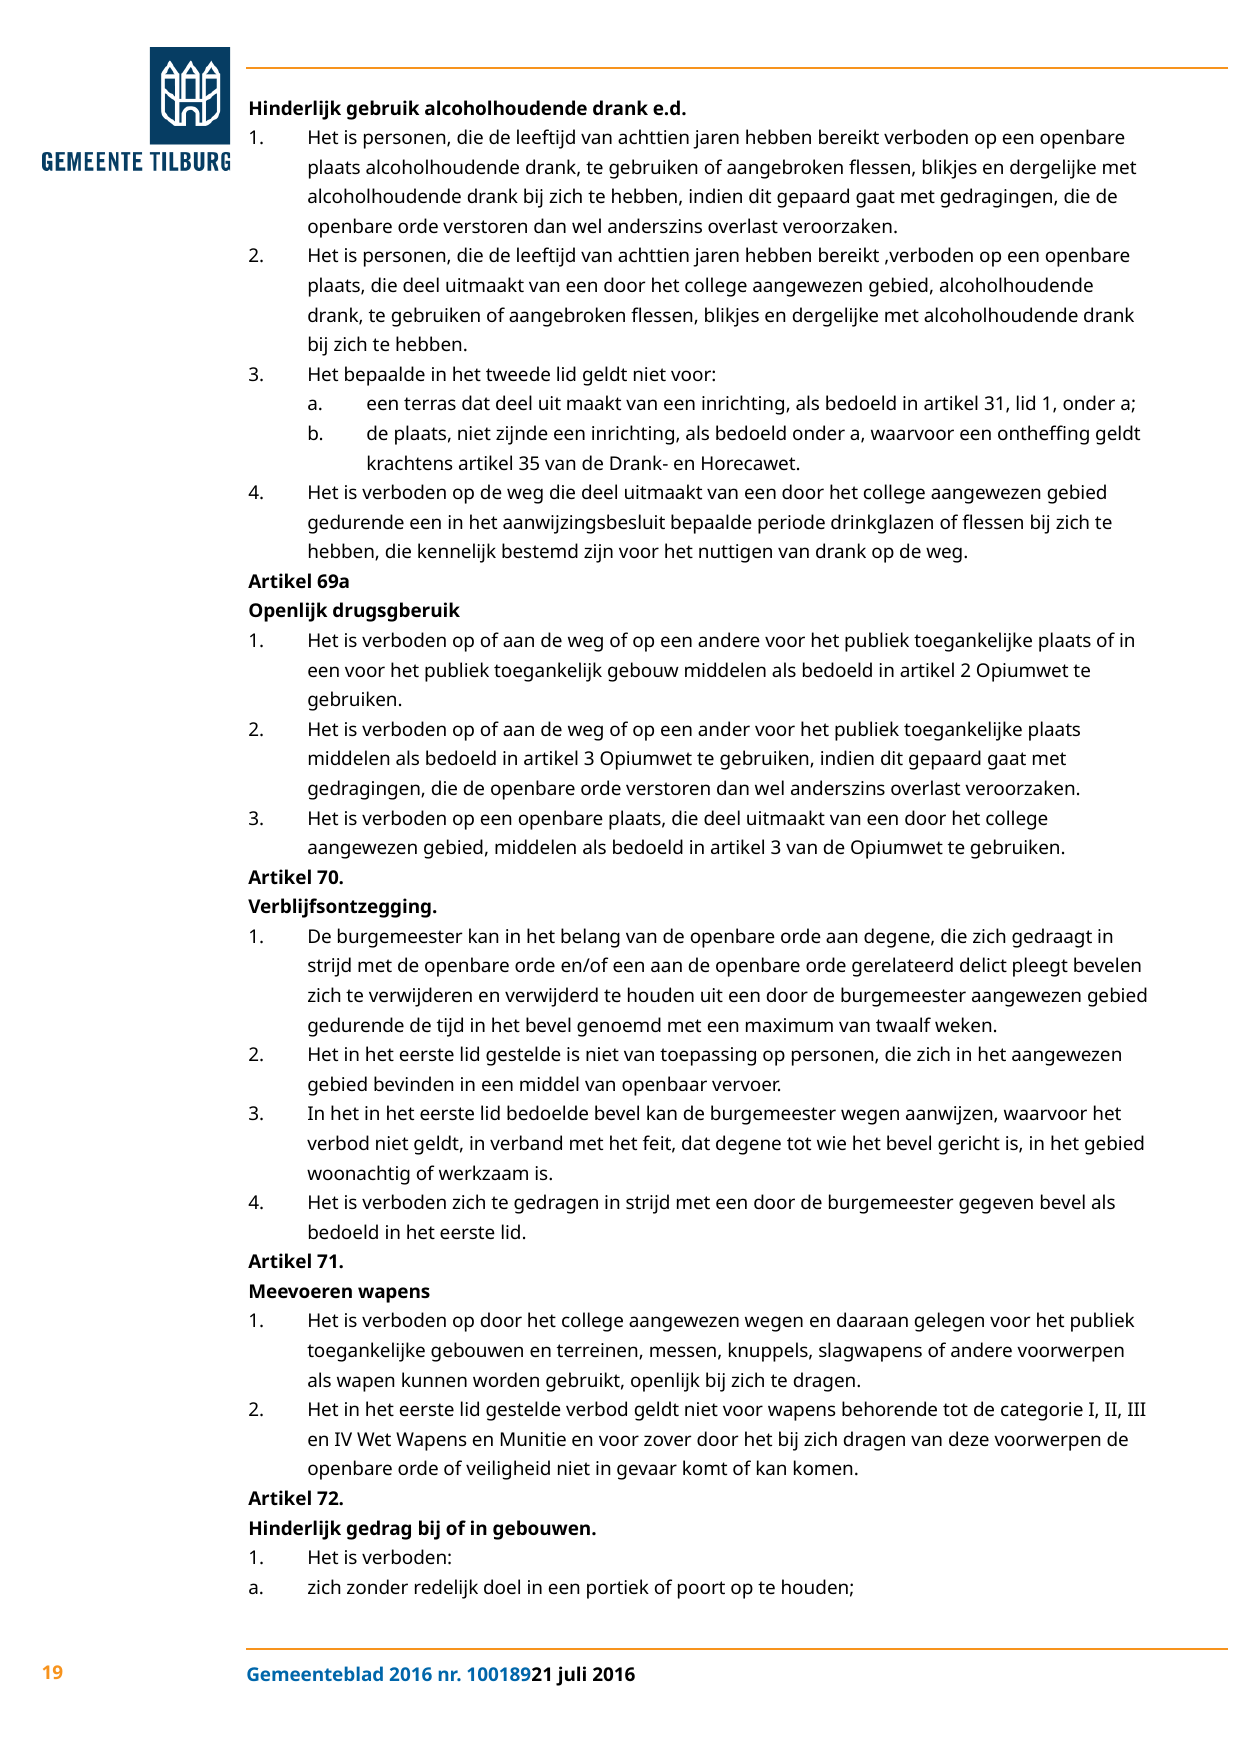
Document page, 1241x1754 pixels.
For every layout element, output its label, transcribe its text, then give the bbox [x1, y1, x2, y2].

text Hinderlijk gedrag bij of in gebouwen. [248, 1515, 1152, 1541]
list zich zonder redelijk doel in een portiek of poort op te houden; [248, 1574, 1152, 1600]
text Hinderlijk gebruik alcoholhoudende drank e.d. [248, 95, 1152, 121]
list In het in het eerste lid bedoelde bevel kan de burgemeester wegen aanwijzen, waarvoor het verbod niet geldt, in verband met het feit, dat degene tot wie het bevel gericht is, in het gebied woonachtig of werkzaam is. [248, 1101, 1152, 1186]
list Het is verboden op door het college aangewezen wegen en daaraan gelegen voor het publiek toegankelijke gebouwen en terreinen, messen, knuppels, slagwapens of andere voorwerpen als wapen kunnen worden gebruikt, openlijk bij zich te dragen. [248, 1308, 1152, 1393]
list Het in het eerste lid gestelde is niet van toepassing op personen, die zich in het aangewezen gebied bevinden in een middel van openbaar vervoer. [248, 1041, 1152, 1097]
text Artikel 71. [248, 1248, 1152, 1274]
text Artikel 72. [248, 1485, 1152, 1511]
list Het is personen, die de leeftijd van achttien jaren hebben bereikt verboden op een openbare plaats alcoholhoudende drank, te gebruiken of aangebroken flessen, blikjes en dergelijke met alcoholhoudende drank bij zich te hebben, indien dit gepaard gaat met gedragingen, die de openbare orde verstoren dan wel anderszins overlast veroorzaken. [248, 124, 1152, 239]
list Het in het eerste lid gestelde verbod geldt niet voor wapens behorende tot de categorie I, II, III en IV Wet Wapens en Munitie en voor zover door het bij zich dragen van deze voorwerpen de openbare orde of veiligheid niet in gevaar komt of kan komen. [248, 1396, 1152, 1481]
list de plaats, niet zijnde een inrichting, als bedoeld onder a, waarvoor een ontheffing geldt krachtens artikel 35 van de Drank- en Horecawet. [307, 420, 1152, 476]
list Het is verboden: [248, 1544, 1152, 1570]
list De burgemeester kan in het belang van de openbare orde aan degene, die zich gedraagt in strijd met de openbare orde en/of een aan de openbare orde gerelateerd delict pleegt bevelen zich te verwijderen en verwijderd te houden uit een door de burgemeester aangewezen gebied gedurende de tijd in het bevel genoemd met een maximum van twaalf weken. [248, 923, 1152, 1038]
text Meevoeren wapens [248, 1278, 1152, 1304]
list Het is personen, die de leeftijd van achttien jaren hebben bereikt ,verboden op een openbare plaats, die deel uitmaakt van een door het college aangewezen gebied, alcoholhoudende drank, te gebruiken of aangebroken flessen, blikjes en dergelijke met alcoholhoudende drank bij zich te hebben. [248, 243, 1152, 357]
list Het is verboden zich te gedragen in strijd met een door de burgemeester gegeven bevel als bedoeld in het eerste lid. [248, 1189, 1152, 1245]
list Het is verboden op de weg die deel uitmaakt van een door het college aangewezen gebied gedurende een in het aanwijzingsbesluit bepaalde periode drinkglazen of flessen bij zich te hebben, die kennelijk bestemd zijn voor het nuttigen van drank op de weg. [248, 479, 1152, 564]
text Verblijfsontzegging. [248, 893, 1152, 919]
picture [41, 47, 231, 172]
list een terras dat deel uit maakt van een inrichting, als bedoeld in artikel 31, lid 1, onder a; [307, 391, 1152, 416]
list Het is verboden op of aan de weg of op een ander voor het publiek toegankelijke plaats middelen als bedoeld in artikel 3 Opiumwet te gebruiken, indien dit gepaard gaat met gedragingen, die de openbare orde verstoren dan wel anderszins overlast veroorzaken. [248, 716, 1152, 801]
text Artikel 69a [248, 568, 1152, 594]
list Het bepaalde in het tweede lid geldt niet voor: [248, 361, 1152, 387]
list Het is verboden op of aan de weg of op een andere voor het publiek toegankelijke plaats of in een voor het publiek toegankelijk gebouw middelen als bedoeld in artikel 2 Opiumwet te gebruiken. [248, 627, 1152, 712]
text Artikel 70. [248, 864, 1152, 890]
text Openlijk drugsgberuik [248, 598, 1152, 623]
list Het is verboden op een openbare plaats, die deel uitmaakt van een door het college aangewezen gebied, middelen als bedoeld in artikel 3 van de Opiumwet te gebruiken. [248, 805, 1152, 860]
